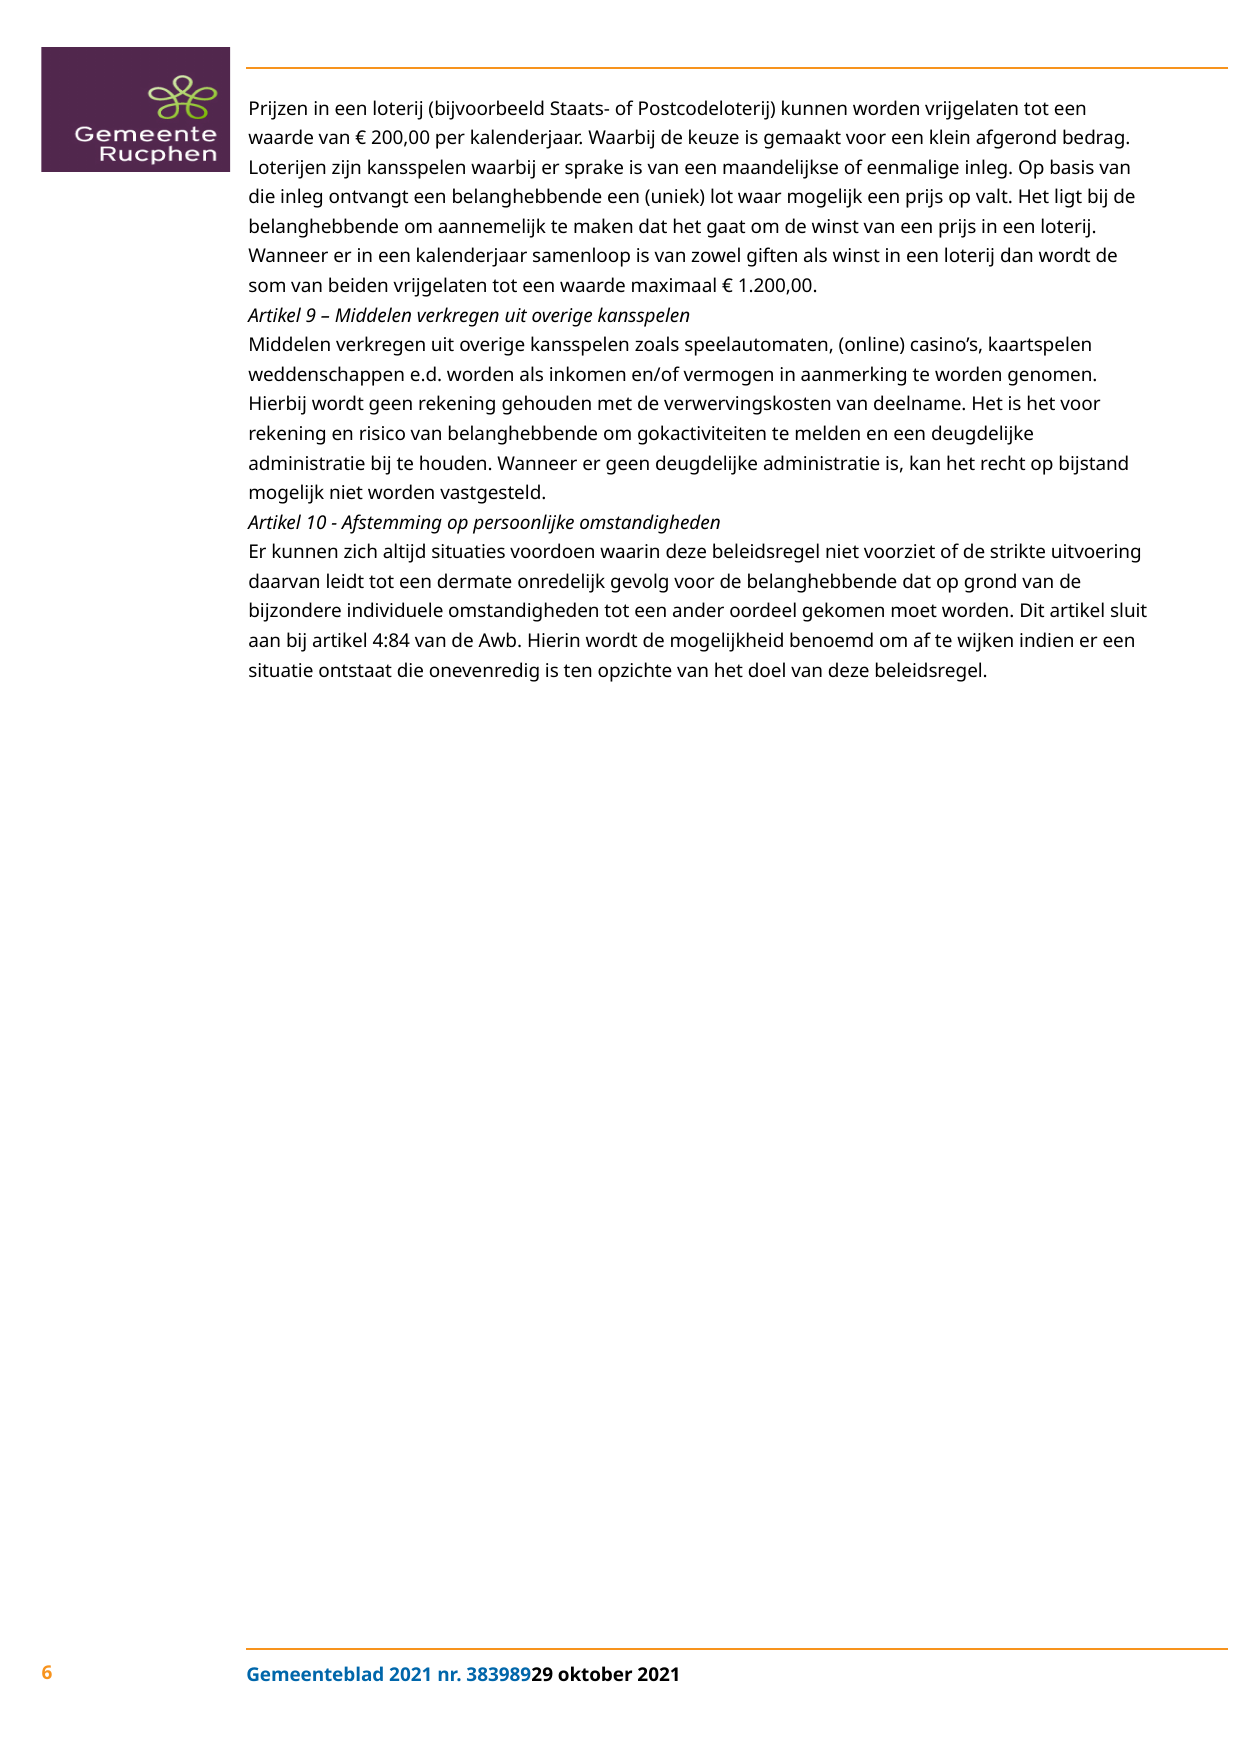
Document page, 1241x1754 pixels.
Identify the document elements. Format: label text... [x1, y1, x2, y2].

text Prijzen in een loterij (bijvoorbeeld Staats- of Postcodeloterij) kunnen worden vrijgelaten tot een waarde van € 200,00 per kalenderjaar. Waarbij de keuze is gemaakt voor een klein afgerond bedrag. [248, 95, 1152, 150]
picture [41, 47, 231, 172]
text Middelen verkregen uit overige kansspelen zoals speelautomaten, (online) casino’s, kaartspelen weddenschappen e.d. worden als inkomen en/of vermogen in aanmerking te worden genomen. Hierbij wordt geen rekening gehouden met de verwervingskosten van deelname. Het is het voor rekening en risico van belanghebbende om gokactiviteiten te melden en een deugdelijke administratie bij te houden. Wanneer er geen deugdelijke administratie is, kan het recht op bijstand mogelijk niet worden vastgesteld. [248, 331, 1152, 505]
text Er kunnen zich altijd situaties voordoen waarin deze beleidsregel niet voorziet of de strikte uitvoering daarvan leidt tot een dermate onredelijk gevolg voor de belanghebbende dat op grond van de bijzondere individuele omstandigheden tot een ander oordeel gekomen moet worden. Dit artikel sluit aan bij artikel 4:84 van de Awb. Hierin wordt de mogelijkheid benoemd om af te wijken indien er een situatie ontstaat die onevenredig is ten opzichte van het doel van deze beleidsregel. [248, 538, 1152, 683]
text Artikel 10 - Afstemming op persoonlijke omstandigheden [248, 509, 1152, 535]
text Artikel 9 – Middelen verkregen uit overige kansspelen [248, 302, 1152, 328]
text Loterijen zijn kansspelen waarbij er sprake is van een maandelijkse of eenmalige inleg. Op basis van die inleg ontvangt een belanghebbende een (uniek) lot waar mogelijk een prijs op valt. Het ligt bij de belanghebbende om aannemelijk te maken dat het gaat om de winst van een prijs in een loterij. Wanneer er in een kalenderjaar samenloop is van zowel giften als winst in een loterij dan wordt de som van beiden vrijgelaten tot een waarde maximaal € 1.200,00. [248, 154, 1152, 298]
